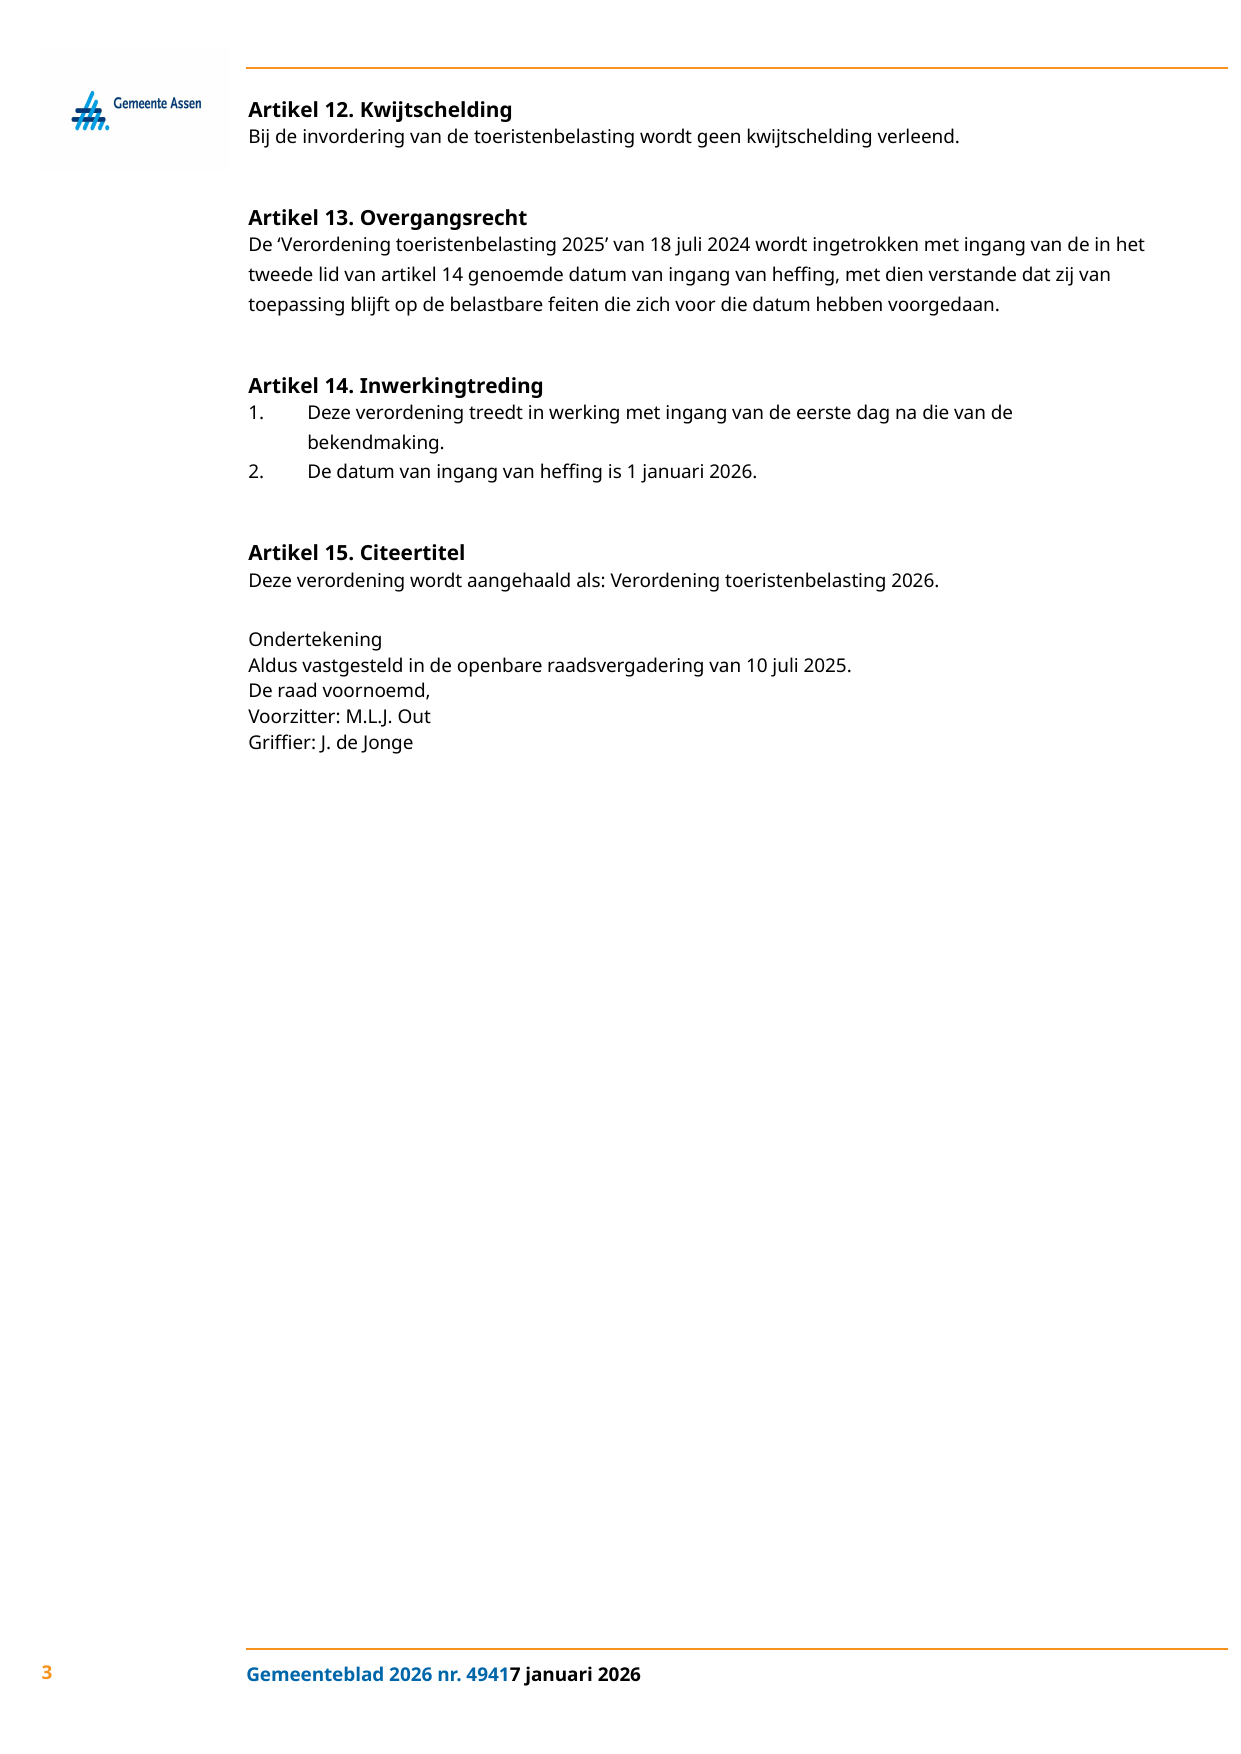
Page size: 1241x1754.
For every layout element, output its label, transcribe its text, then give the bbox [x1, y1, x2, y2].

text Ondertekening [248, 626, 1152, 652]
text Bij de invordering van de toeristenbelasting wordt geen kwijtschelding verleend. [248, 123, 1152, 149]
text De raad voornoemd, [248, 677, 1152, 703]
picture [41, 47, 231, 172]
list De datum van ingang van heffing is 1 januari 2026. [248, 458, 1152, 484]
text Artikel 15. Citeertitel [248, 538, 1152, 567]
text De ‘Verordening toeristenbelasting 2025’ van 18 juli 2024 wordt ingetrokken met ingang van de in het tweede lid van artikel 14 genoemde datum van ingang van heffing, met dien verstande dat zij van toepassing blijft op de belastbare feiten die zich voor die datum hebben voorgedaan. [248, 232, 1152, 317]
text Aldus vastgesteld in de openbare raadsvergadering van 10 juli 2025. [248, 652, 1152, 677]
text Artikel 12. Kwijtschelding [248, 95, 1152, 123]
text Voorzitter: M.L.J. Out [248, 703, 1152, 729]
text Deze verordening wordt aangehaald als: Verordening toeristenbelasting 2026. [248, 567, 1152, 593]
list Deze verordening treedt in werking met ingang van de eerste dag na die van de bekendmaking. [248, 399, 1152, 454]
text Griffier: J. de Jonge [248, 729, 1152, 755]
text Artikel 13. Overgangsrecht [248, 203, 1152, 232]
text Artikel 14. Inwerkingtreding [248, 371, 1152, 399]
